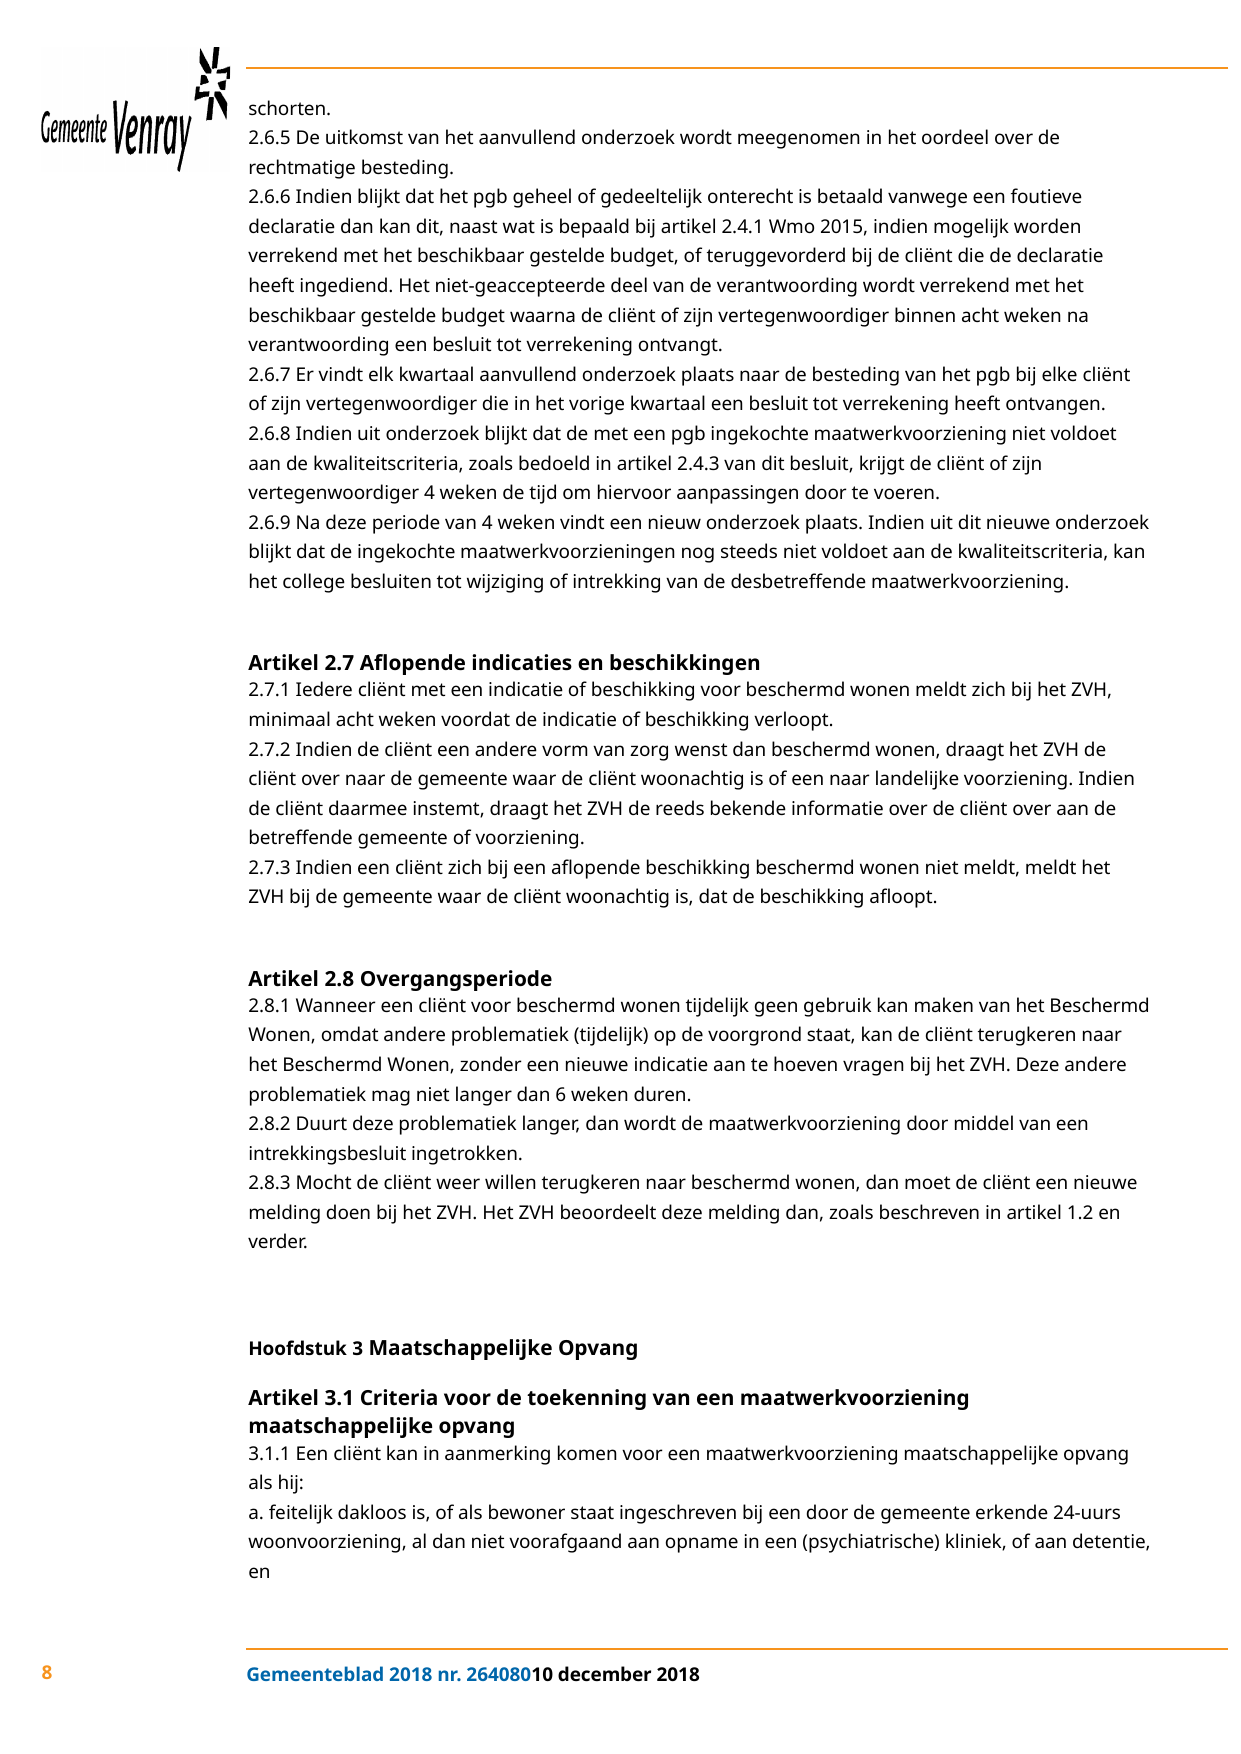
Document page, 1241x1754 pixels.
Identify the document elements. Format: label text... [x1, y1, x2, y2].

text Artikel 2.7 Aflopende indicaties en beschikkingen [248, 648, 1152, 677]
text 2.6.5 De uitkomst van het aanvullend onderzoek wordt meegenomen in het oordeel over de rechtmatige besteding. [248, 124, 1152, 180]
text 2.8.1 Wanneer een cliënt voor beschermd wonen tijdelijk geen gebruik kan maken van het Beschermd Wonen, omdat andere problematiek (tijdelijk) op de voorgrond staat, kan de cliënt terugkeren naar het Beschermd Wonen, zonder een nieuwe indicatie aan te hoeven vragen bij het ZVH. Deze andere problematiek mag niet langer dan 6 weken duren. [248, 992, 1152, 1107]
text Artikel 2.8 Overgangsperiode [248, 964, 1152, 992]
text 3.1.1 Een cliënt kan in aanmerking komen voor een maatwerkvoorziening maatschappelijke opvang als hij: [248, 1440, 1152, 1495]
text 2.6.9 Na deze periode van 4 weken vindt een nieuw onderzoek plaats. Indien uit dit nieuwe onderzoek blijkt dat de ingekochte maatwerkvoorzieningen nog steeds niet voldoet aan de kwaliteitscriteria, kan het college besluiten tot wijziging of intrekking van de desbetreffende maatwerkvoorziening. [248, 509, 1152, 594]
text 2.7.2 Indien de cliënt een andere vorm van zorg wenst dan beschermd wonen, draagt het ZVH de cliënt over naar de gemeente waar de cliënt woonachtig is of een naar landelijke voorziening. Indien de cliënt daarmee instemt, draagt het ZVH de reeds bekende informatie over de cliënt over aan de betreffende gemeente of voorziening. [248, 736, 1152, 850]
text Hoofdstuk 3 Maatschappelijke Opvang [248, 1333, 1152, 1362]
text 2.8.3 Mocht de cliënt weer willen terugkeren naar beschermd wonen, dan moet de cliënt een nieuwe melding doen bij het ZVH. Het ZVH beoordeelt deze melding dan, zoals beschreven in artikel 1.2 en verder. [248, 1169, 1152, 1254]
picture [41, 47, 231, 172]
text 2.6.8 Indien uit onderzoek blijkt dat de met een pgb ingekochte maatwerkvoorziening niet voldoet aan de kwaliteitscriteria, zoals bedoeld in artikel 2.4.3 van dit besluit, krijgt de cliënt of zijn vertegenwoordiger 4 weken de tijd om hiervoor aanpassingen door te voeren. [248, 420, 1152, 505]
text 2.6.7 Er vindt elk kwartaal aanvullend onderzoek plaats naar de besteding van het pgb bij elke cliënt of zijn vertegenwoordiger die in het vorige kwartaal een besluit tot verrekening heeft ontvangen. [248, 361, 1152, 416]
text 2.6.6 Indien blijkt dat het pgb geheel of gedeeltelijk onterecht is betaald vanwege een foutieve declaratie dan kan dit, naast wat is bepaald bij artikel 2.4.1 Wmo 2015, indien mogelijk worden verrekend met het beschikbaar gestelde budget, of teruggevorderd bij de cliënt die de declaratie heeft ingediend. Het niet-geaccepteerde deel van de verantwoording wordt verrekend met het beschikbaar gestelde budget waarna de cliënt of zijn vertegenwoordiger binnen acht weken na verantwoording een besluit tot verrekening ontvangt. [248, 183, 1152, 357]
text schorten. [248, 95, 1152, 121]
text 2.8.2 Duurt deze problematiek langer, dan wordt de maatwerkvoorziening door middel van een intrekkingsbesluit ingetrokken. [248, 1110, 1152, 1166]
text Artikel 3.1 Criteria voor de toekenning van een maatwerkvoorziening maatschappelijke opvang [248, 1383, 1152, 1440]
text 2.7.3 Indien een cliënt zich bij een aflopende beschikking beschermd wonen niet meldt, meldt het ZVH bij de gemeente waar de cliënt woonachtig is, dat de beschikking afloopt. [248, 854, 1152, 909]
text a. feitelijk dakloos is, of als bewoner staat ingeschreven bij een door de gemeente erkende 24-uurs woonvoorziening, al dan niet voorafgaand aan opname in een (psychiatrische) kliniek, of aan detentie, en [248, 1499, 1152, 1584]
text 2.7.1 Iedere cliënt met een indicatie of beschikking voor beschermd wonen meldt zich bij het ZVH, minimaal acht weken voordat de indicatie of beschikking verloopt. [248, 677, 1152, 732]
